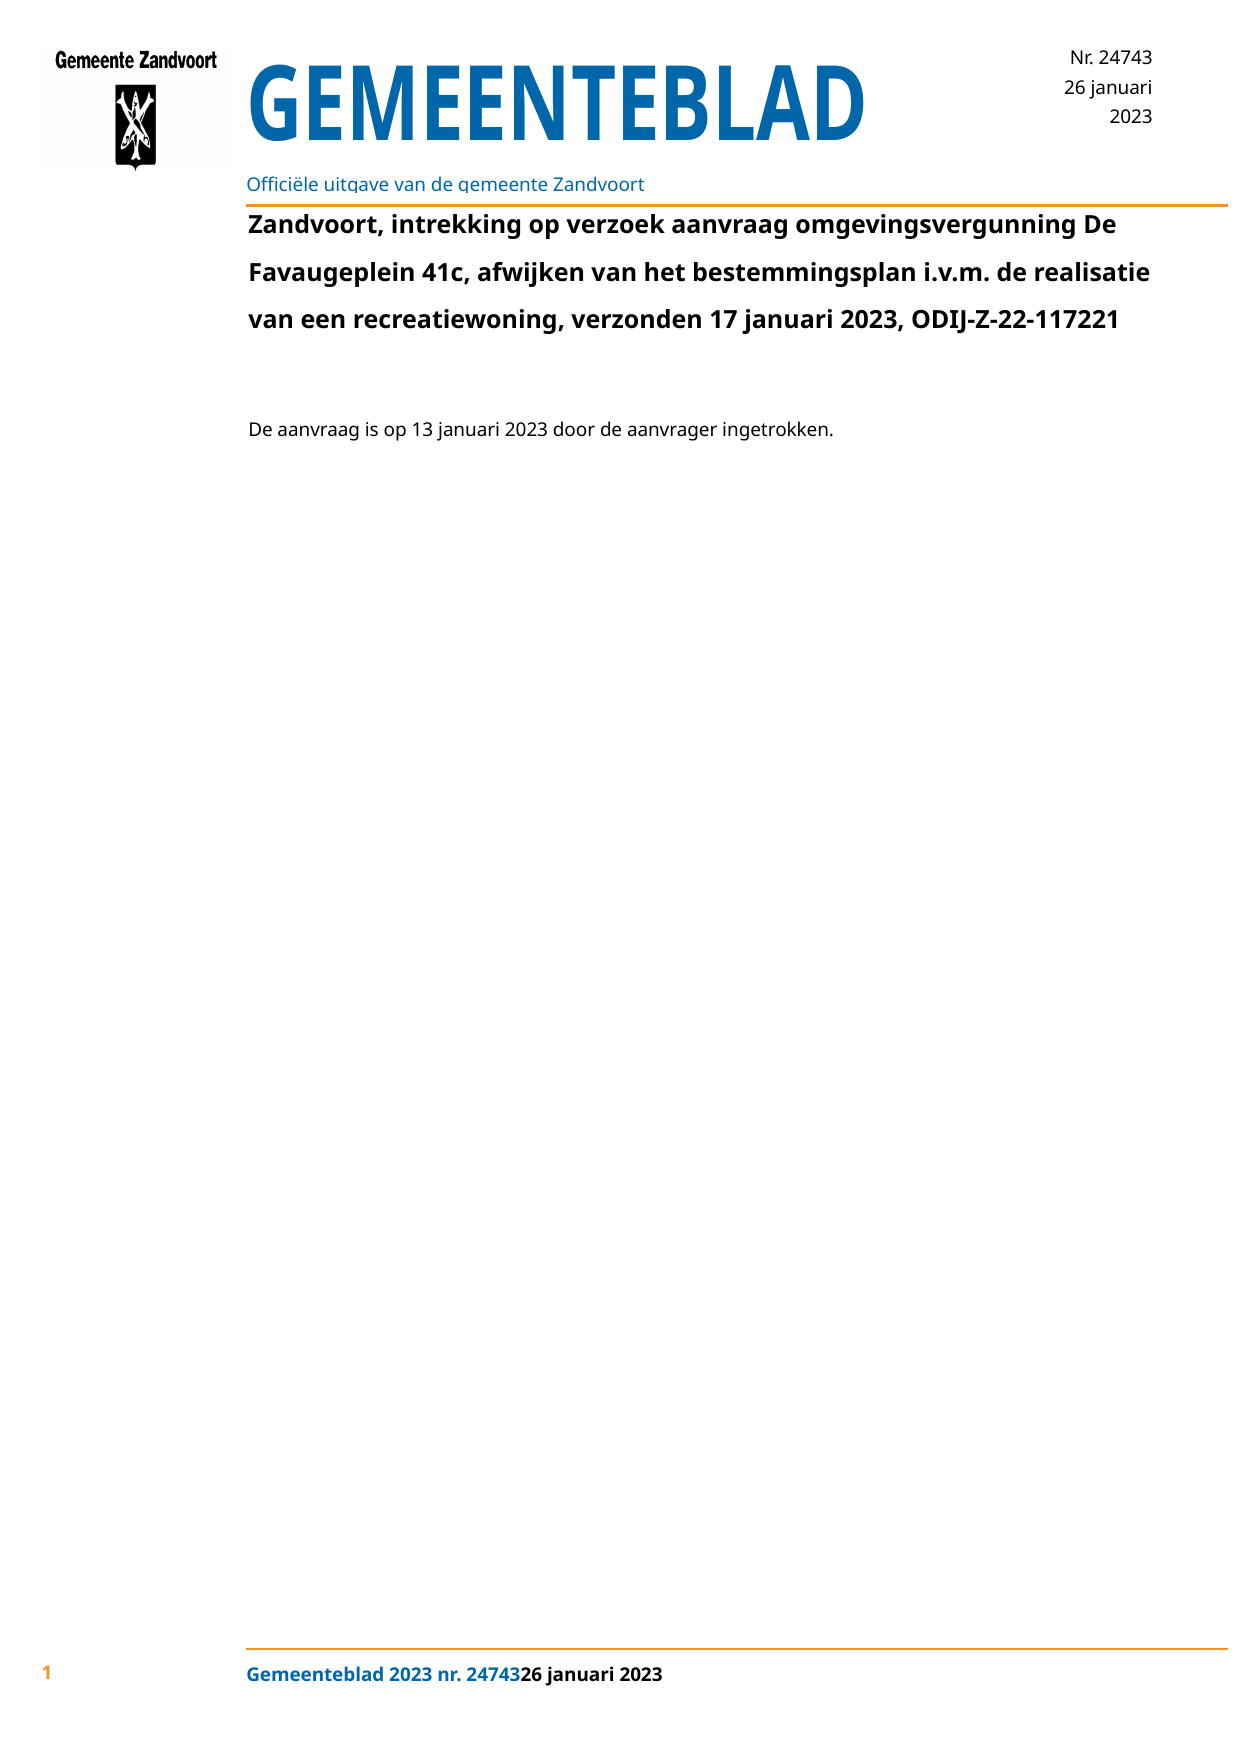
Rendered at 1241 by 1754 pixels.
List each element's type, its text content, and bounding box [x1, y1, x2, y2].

text Zandvoort, intrekking op verzoek aanvraag omgevingsvergunning De Favaugeplein 41c, afwijken van het bestemmingsplan i.v.m. de realisatie van een recreatiewoning, verzonden 17 januari 2023, ODIJ-Z-22-117221 [248, 207, 1152, 336]
text De aanvraag is op 13 januari 2023 door de aanvrager ingetrokken. [248, 416, 1152, 442]
picture [41, 47, 231, 172]
